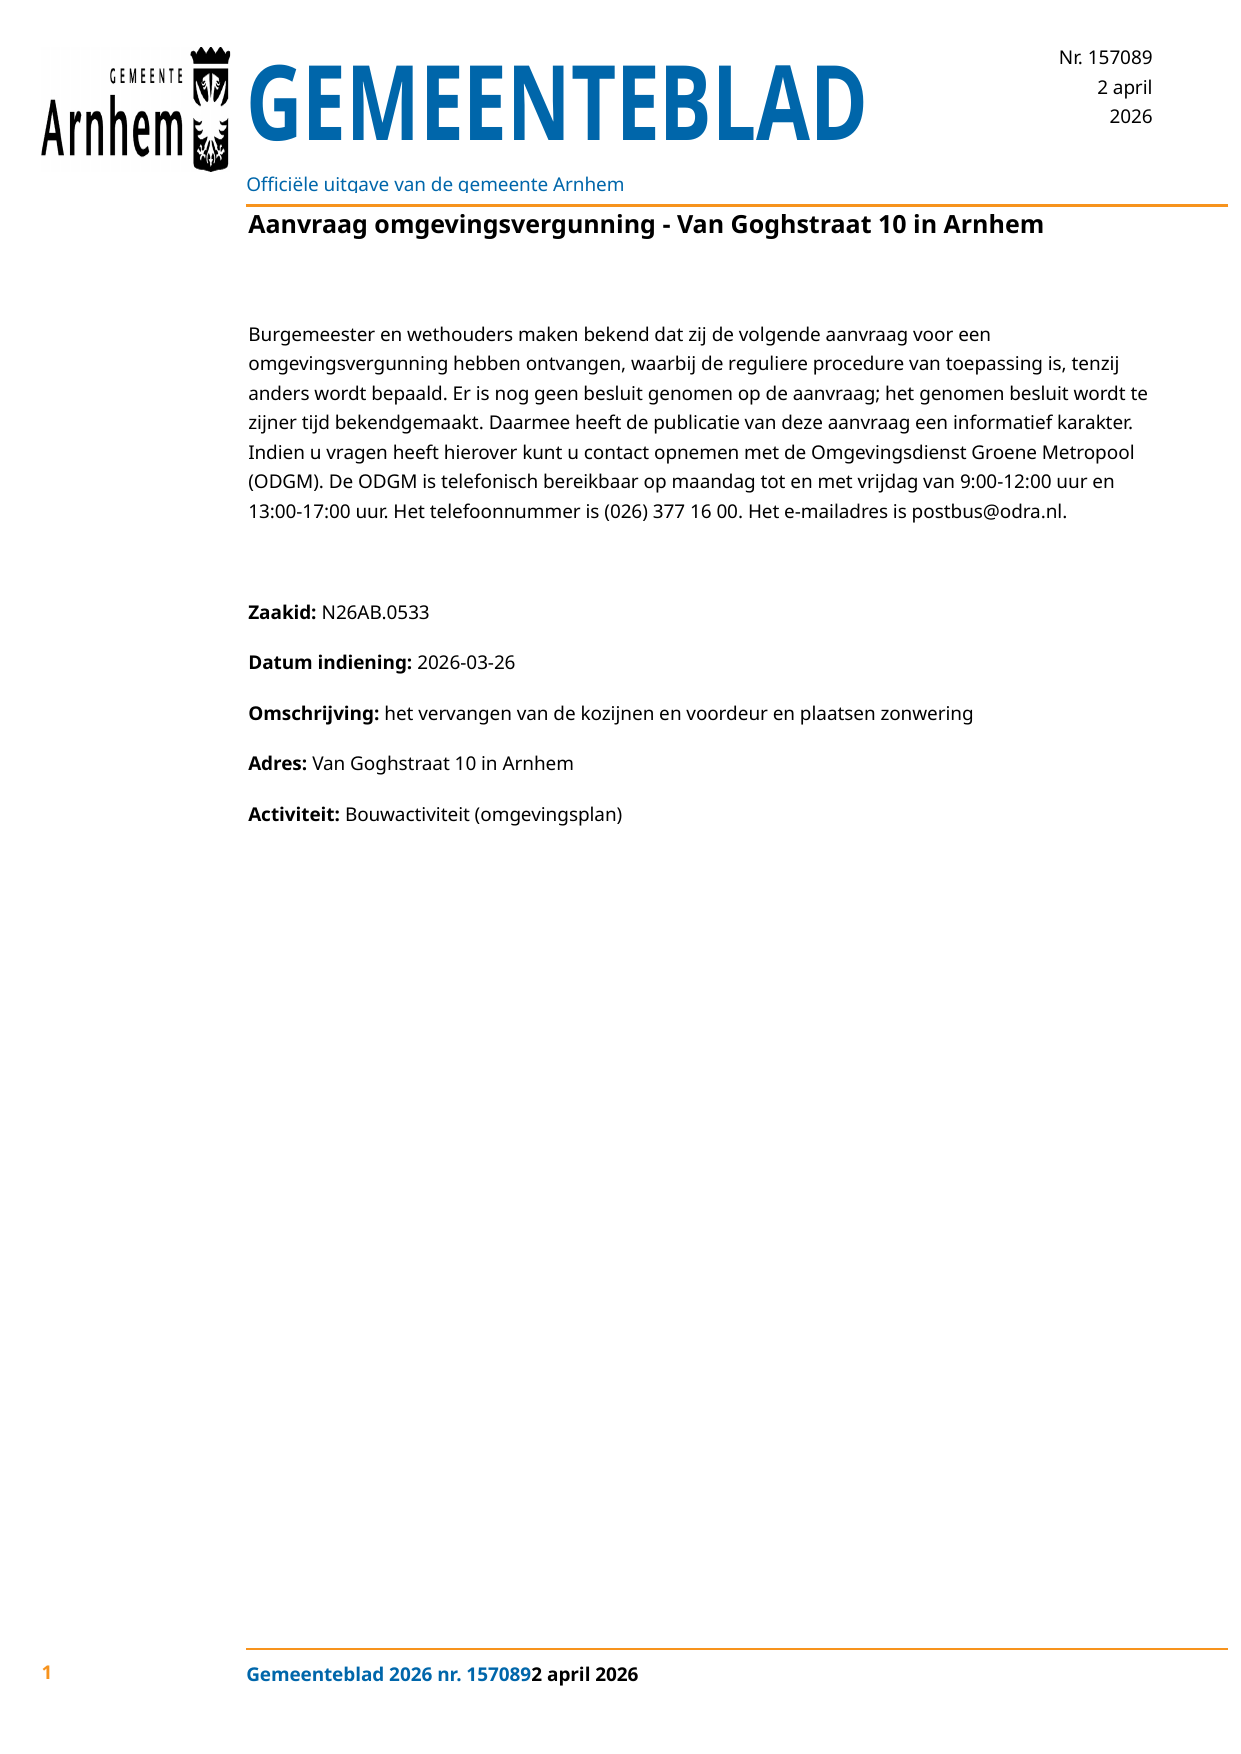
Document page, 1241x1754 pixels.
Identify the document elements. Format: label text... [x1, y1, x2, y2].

text Omschrijving: het vervangen van de kozijnen en voordeur en plaatsen zonwering [248, 700, 1152, 726]
text Adres: Van Goghstraat 10 in Arnhem [248, 750, 1152, 776]
text Burgemeester en wethouders maken bekend dat zij de volgende aanvraag voor een omgevingsvergunning hebben ontvangen, waarbij de reguliere procedure van toepassing is, tenzij anders wordt bepaald. Er is nog geen besluit genomen op de aanvraag; het genomen besluit wordt te zijner tijd bekendgemaakt. Daarmee heeft de publicatie van deze aanvraag een informatief karakter. Indien u vragen heeft hierover kunt u contact opnemen met de Omgevingsdienst Groene Metropool (ODGM). De ODGM is telefonisch bereikbaar op maandag tot en met vrijdag van 9:00-12:00 uur en 13:00-17:00 uur. Het telefoonnummer is (026) 377 16 00. Het e-mailadres is postbus@odra.nl. [248, 321, 1152, 524]
text Zaakid: N26AB.0533 [248, 599, 1152, 625]
text Datum indiening: 2026-03-26 [248, 649, 1152, 675]
text Aanvraag omgevingsvergunning - Van Goghstraat 10 in Arnhem [248, 207, 1152, 241]
text Activiteit: Bouwactiviteit (omgevingsplan) [248, 801, 1152, 826]
picture [41, 47, 231, 172]
